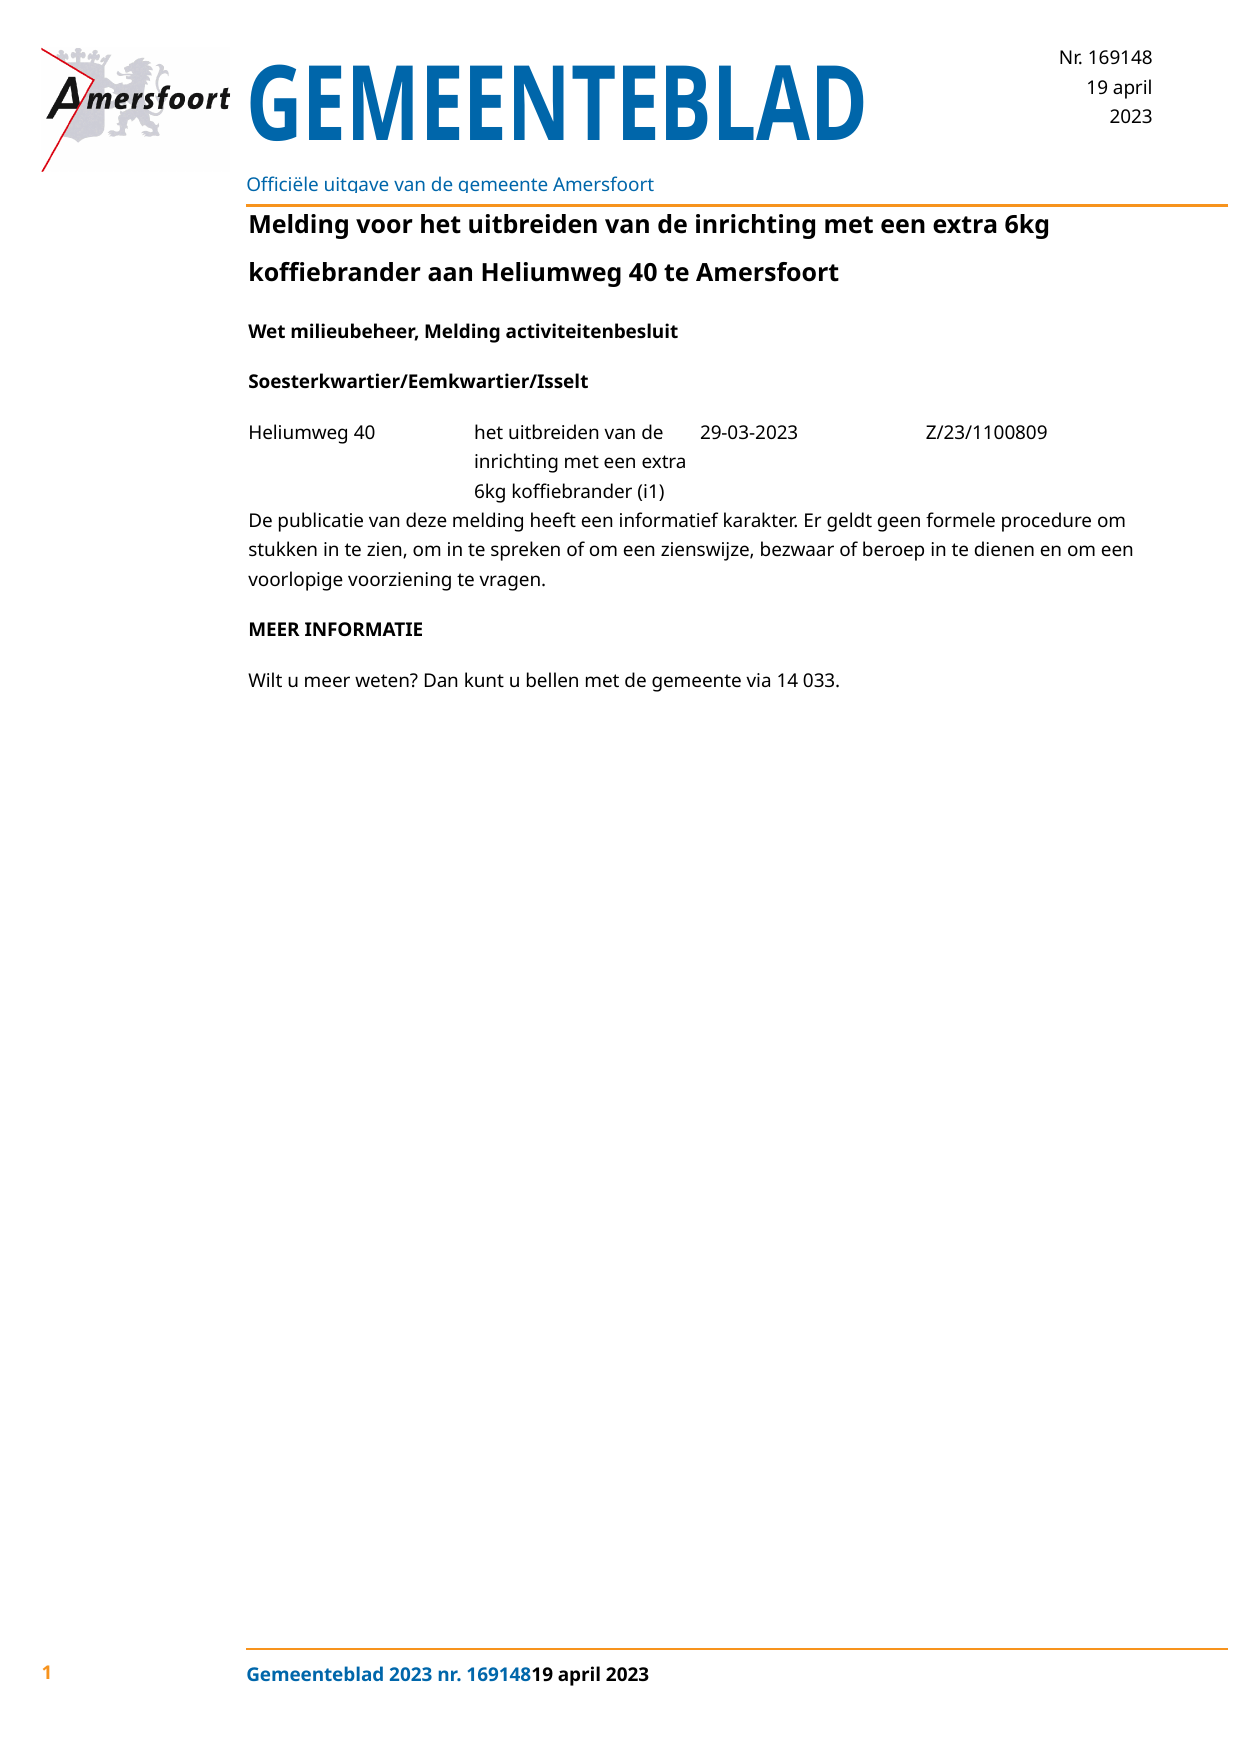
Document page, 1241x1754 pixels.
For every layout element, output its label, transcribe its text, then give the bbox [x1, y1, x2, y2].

picture [41, 47, 231, 172]
text Wilt u meer weten? Dan kunt u bellen met de gemeente via 14 033. [248, 667, 1152, 693]
text MEER INFORMATIE [248, 617, 1152, 642]
table_header Z/23/1100809 [926, 419, 1152, 504]
table_header het uitbreiden van de inrichting met een extra 6kg koffiebrander (i1) [474, 419, 700, 504]
table_header 29-03-2023 [700, 419, 926, 504]
table_header Heliumweg 40 [248, 419, 474, 504]
text Melding voor het uitbreiden van de inrichting met een extra 6kg koffiebrander aan Heliumweg 40 te Amersfoort [248, 207, 1152, 288]
text Wet milieubeheer, Melding activiteitenbesluit [248, 318, 1152, 344]
text De publicatie van deze melding heeft een informatief karakter. Er geldt geen formele procedure om stukken in te zien, om in te spreken of om een zienswijze, bezwaar of beroep in te dienen en om een voorlopige voorziening te vragen. [248, 507, 1152, 592]
text Soesterkwartier/Eemkwartier/Isselt [248, 368, 1152, 394]
